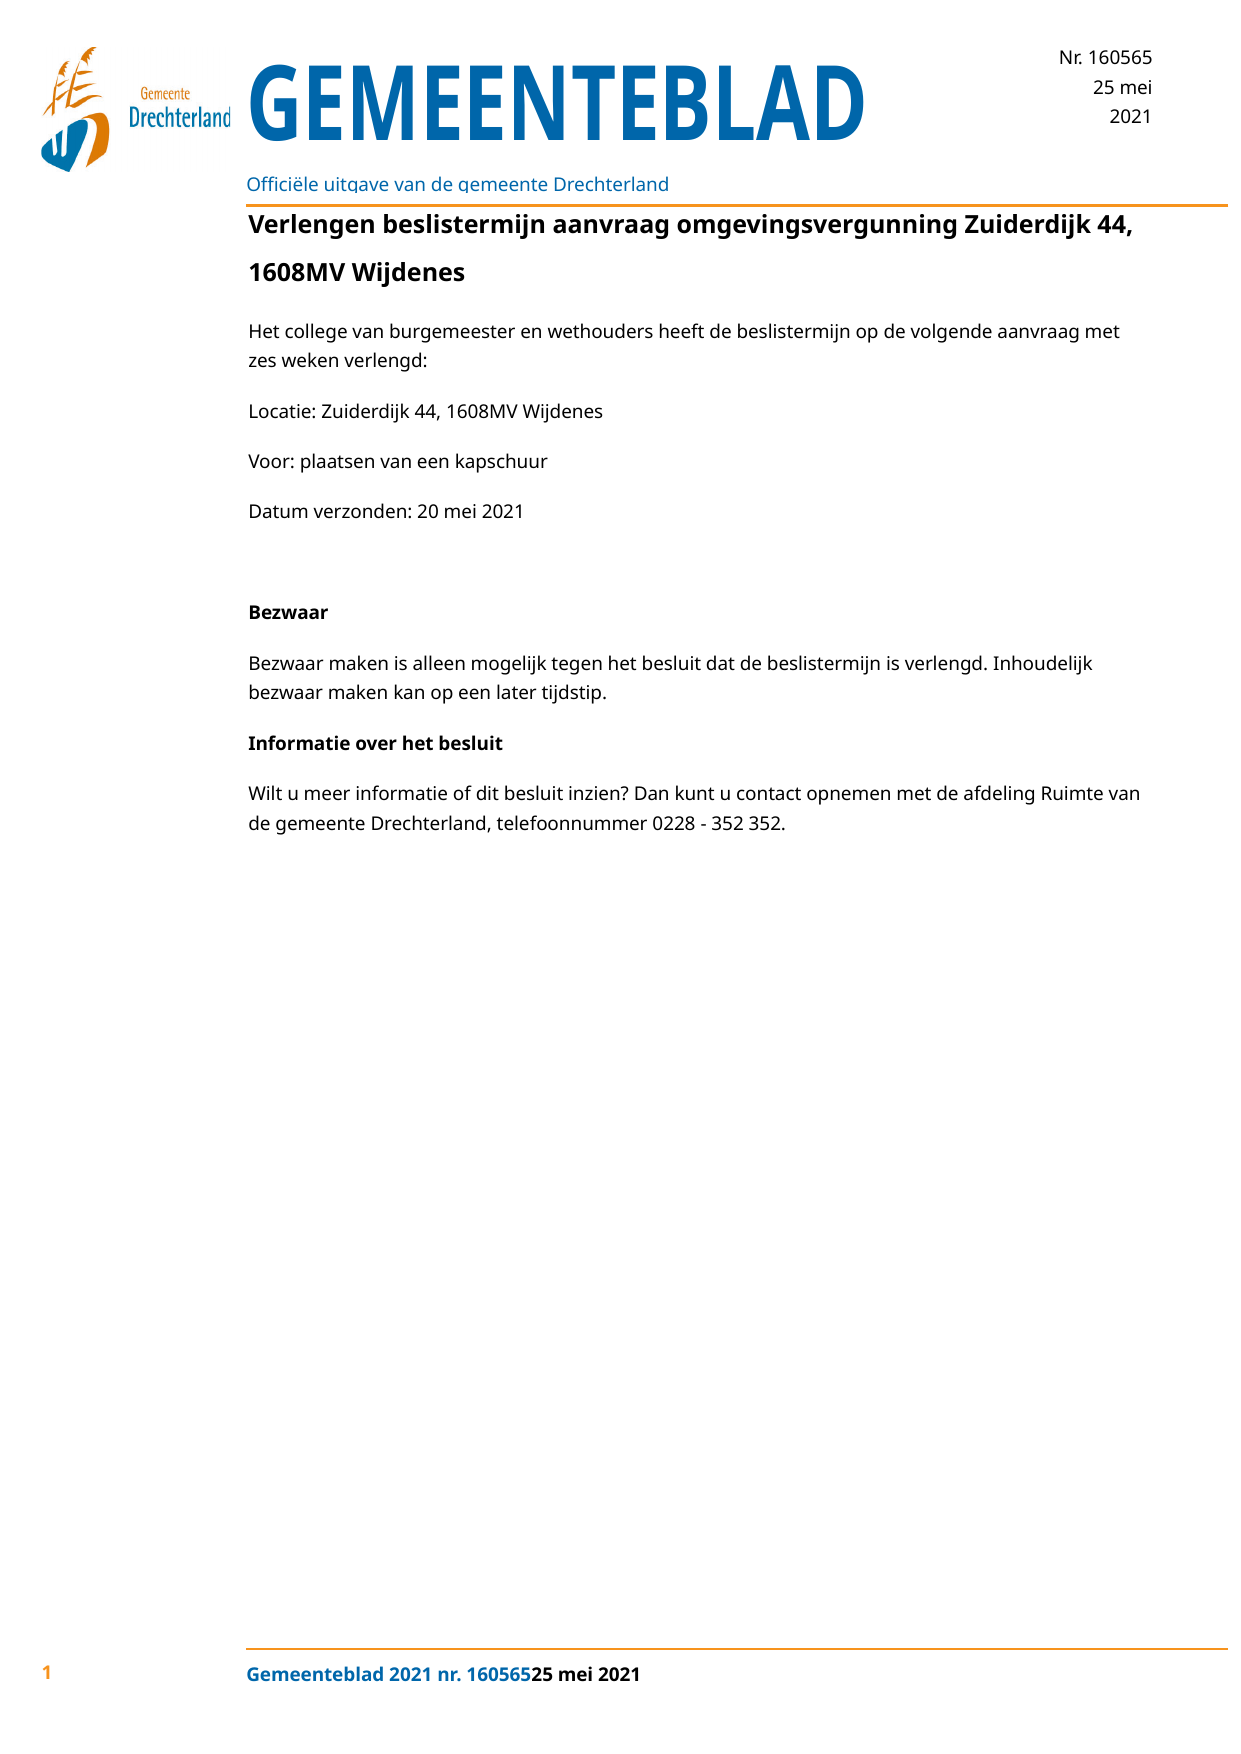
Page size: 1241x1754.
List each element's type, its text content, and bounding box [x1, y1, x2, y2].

text Datum verzonden: 20 mei 2021 [248, 499, 1152, 524]
text Wilt u meer informatie of dit besluit inzien? Dan kunt u contact opnemen met de afdeling Ruimte van de gemeente Drechterland, telefoonnummer 0228 - 352 352. [248, 780, 1152, 836]
picture [41, 47, 231, 172]
text Verlengen beslistermijn aanvraag omgevingsvergunning Zuiderdijk 44, 1608MV Wijdenes [248, 207, 1152, 288]
picture [226, 115, 231, 124]
picture [41, 158, 64, 172]
text Locatie: Zuiderdijk 44, 1608MV Wijdenes [248, 398, 1152, 424]
text Bezwaar [248, 599, 1152, 625]
text Het college van burgemeester en wethouders heeft de beslistermijn op de volgende aanvraag met zes weken verlengd: [248, 318, 1152, 373]
text Informatie over het besluit [248, 730, 1152, 756]
text Voor: plaatsen van een kapschuur [248, 448, 1152, 474]
text Bezwaar maken is alleen mogelijk tegen het besluit dat de beslistermijn is verlengd. Inhoudelijk bezwaar maken kan op een later tijdstip. [248, 650, 1152, 705]
